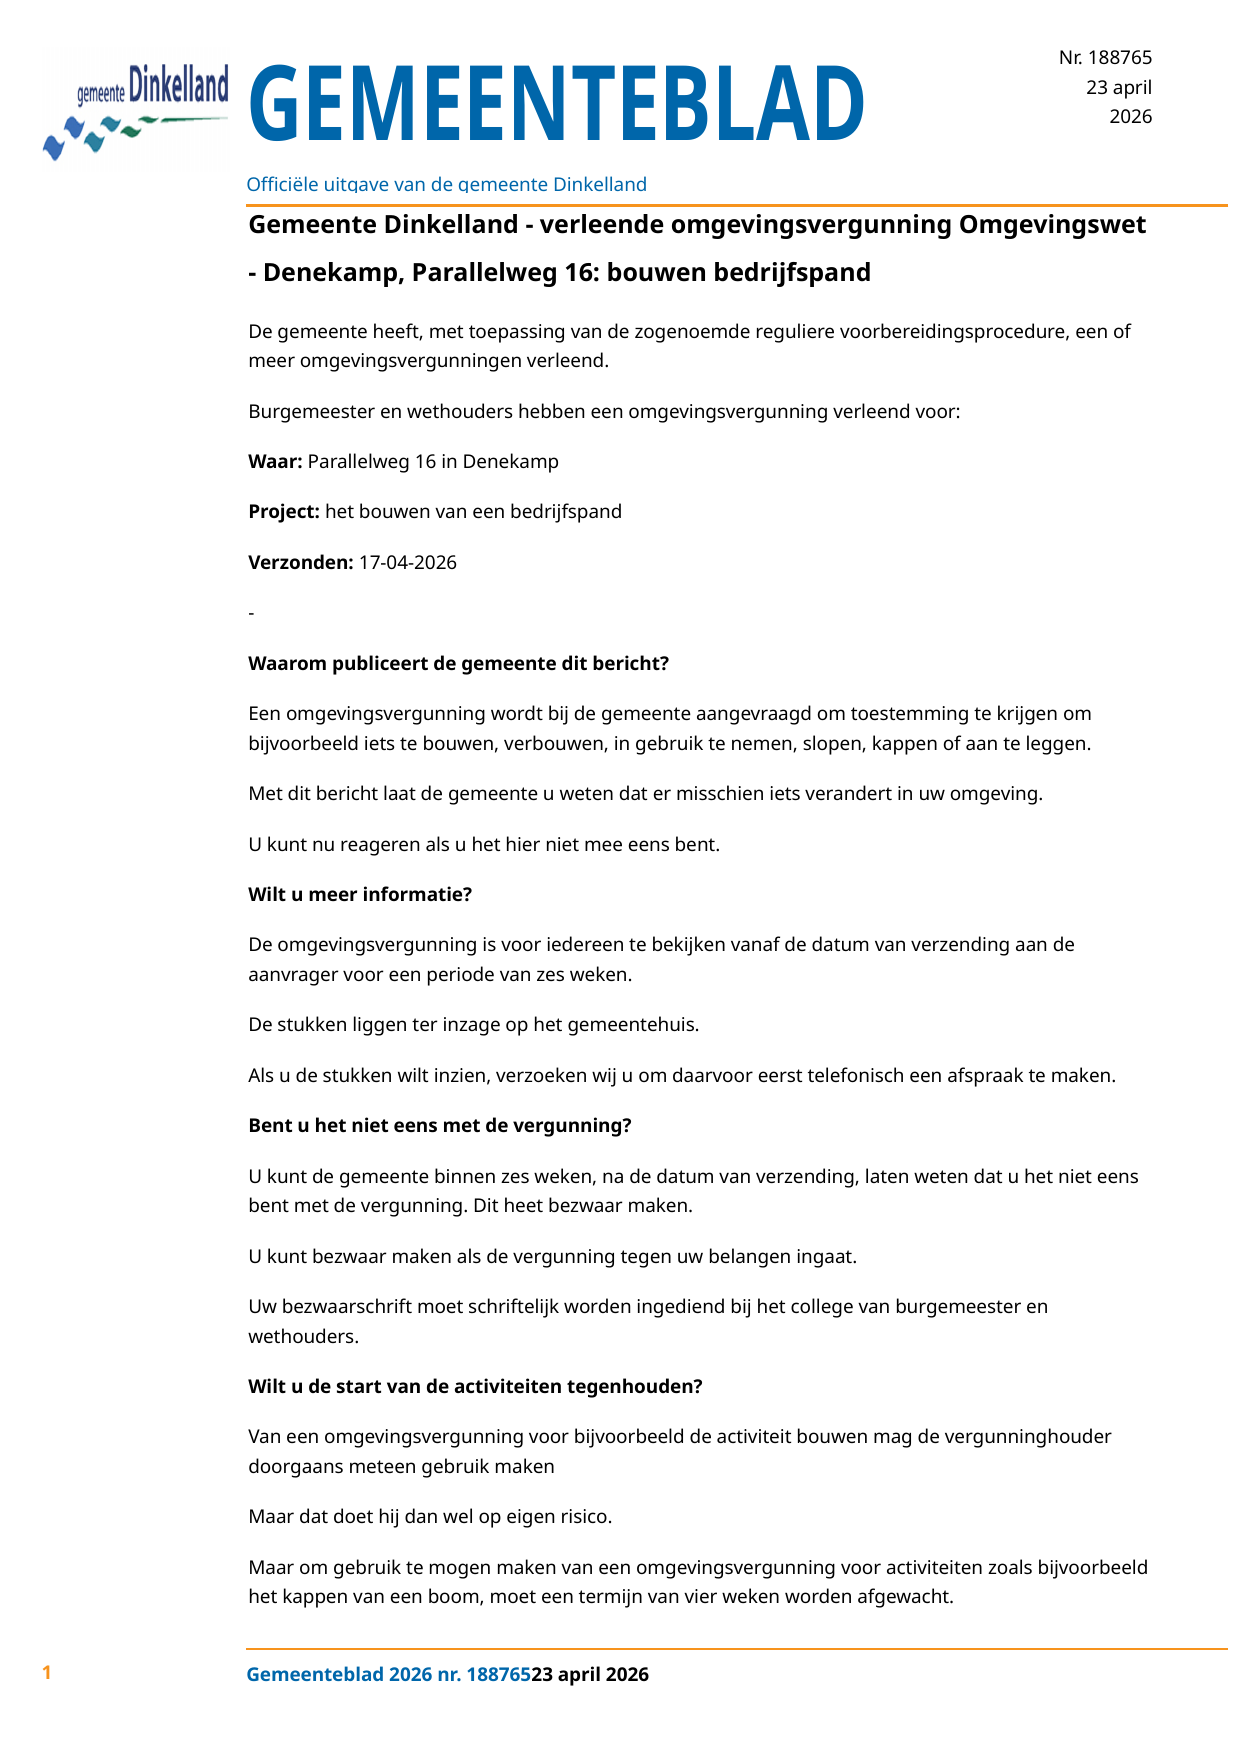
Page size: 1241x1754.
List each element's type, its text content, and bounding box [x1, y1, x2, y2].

text Wilt u meer informatie? [248, 881, 1152, 907]
text Maar dat doet hij dan wel op eigen risico. [248, 1504, 1152, 1529]
text U kunt nu reageren als u het hier niet mee eens bent. [248, 831, 1152, 857]
text Bent u het niet eens met de vergunning? [248, 1112, 1152, 1138]
text Gemeente Dinkelland - verleende omgevingsvergunning Omgevingswet - Denekamp, Parallelweg 16: bouwen bedrijfspand [248, 207, 1152, 288]
text Als u de stukken wilt inzien, verzoeken wij u om daarvoor eerst telefonisch een afspraak te maken. [248, 1062, 1152, 1088]
text - [248, 599, 1152, 625]
text Waarom publiceert de gemeente dit bericht? [248, 650, 1152, 676]
text Project: het bouwen van een bedrijfspand [248, 499, 1152, 524]
text De gemeente heeft, met toepassing van de zogenoemde reguliere voorbereidingsprocedure, een of meer omgevingsvergunningen verleend. [248, 318, 1152, 373]
text U kunt de gemeente binnen zes weken, na de datum van verzending, laten weten dat u het niet eens bent met de vergunning. Dit heet bezwaar maken. [248, 1163, 1152, 1218]
text Burgemeester en wethouders hebben een omgevingsvergunning verleend voor: [248, 398, 1152, 424]
text U kunt bezwaar maken als de vergunning tegen uw belangen ingaat. [248, 1243, 1152, 1269]
text Uw bezwaarschrift moet schriftelijk worden ingediend bij het college van burgemeester en wethouders. [248, 1293, 1152, 1349]
text De omgevingsvergunning is voor iedereen te bekijken vanaf de datum van verzending aan de aanvrager voor een periode van zes weken. [248, 932, 1152, 987]
picture [41, 47, 231, 172]
text Maar om gebruik te mogen maken van een omgevingsvergunning voor activiteiten zoals bijvoorbeeld het kappen van een boom, moet een termijn van vier weken worden afgewacht. [248, 1554, 1152, 1609]
text Waar: Parallelweg 16 in Denekamp [248, 448, 1152, 474]
text Van een omgevingsvergunning voor bijvoorbeeld de activiteit bouwen mag de vergunninghouder doorgaans meteen gebruik maken [248, 1424, 1152, 1479]
text Een omgevingsvergunning wordt bij de gemeente aangevraagd om toestemming te krijgen om bijvoorbeeld iets te bouwen, verbouwen, in gebruik te nemen, slopen, kappen of aan te leggen. [248, 700, 1152, 756]
text Wilt u de start van de activiteiten tegenhouden? [248, 1373, 1152, 1399]
text De stukken liggen ter inzage op het gemeentehuis. [248, 1012, 1152, 1037]
text Met dit bericht laat de gemeente u weten dat er misschien iets verandert in uw omgeving. [248, 780, 1152, 806]
text Verzonden: 17-04-2026 [248, 549, 1152, 575]
